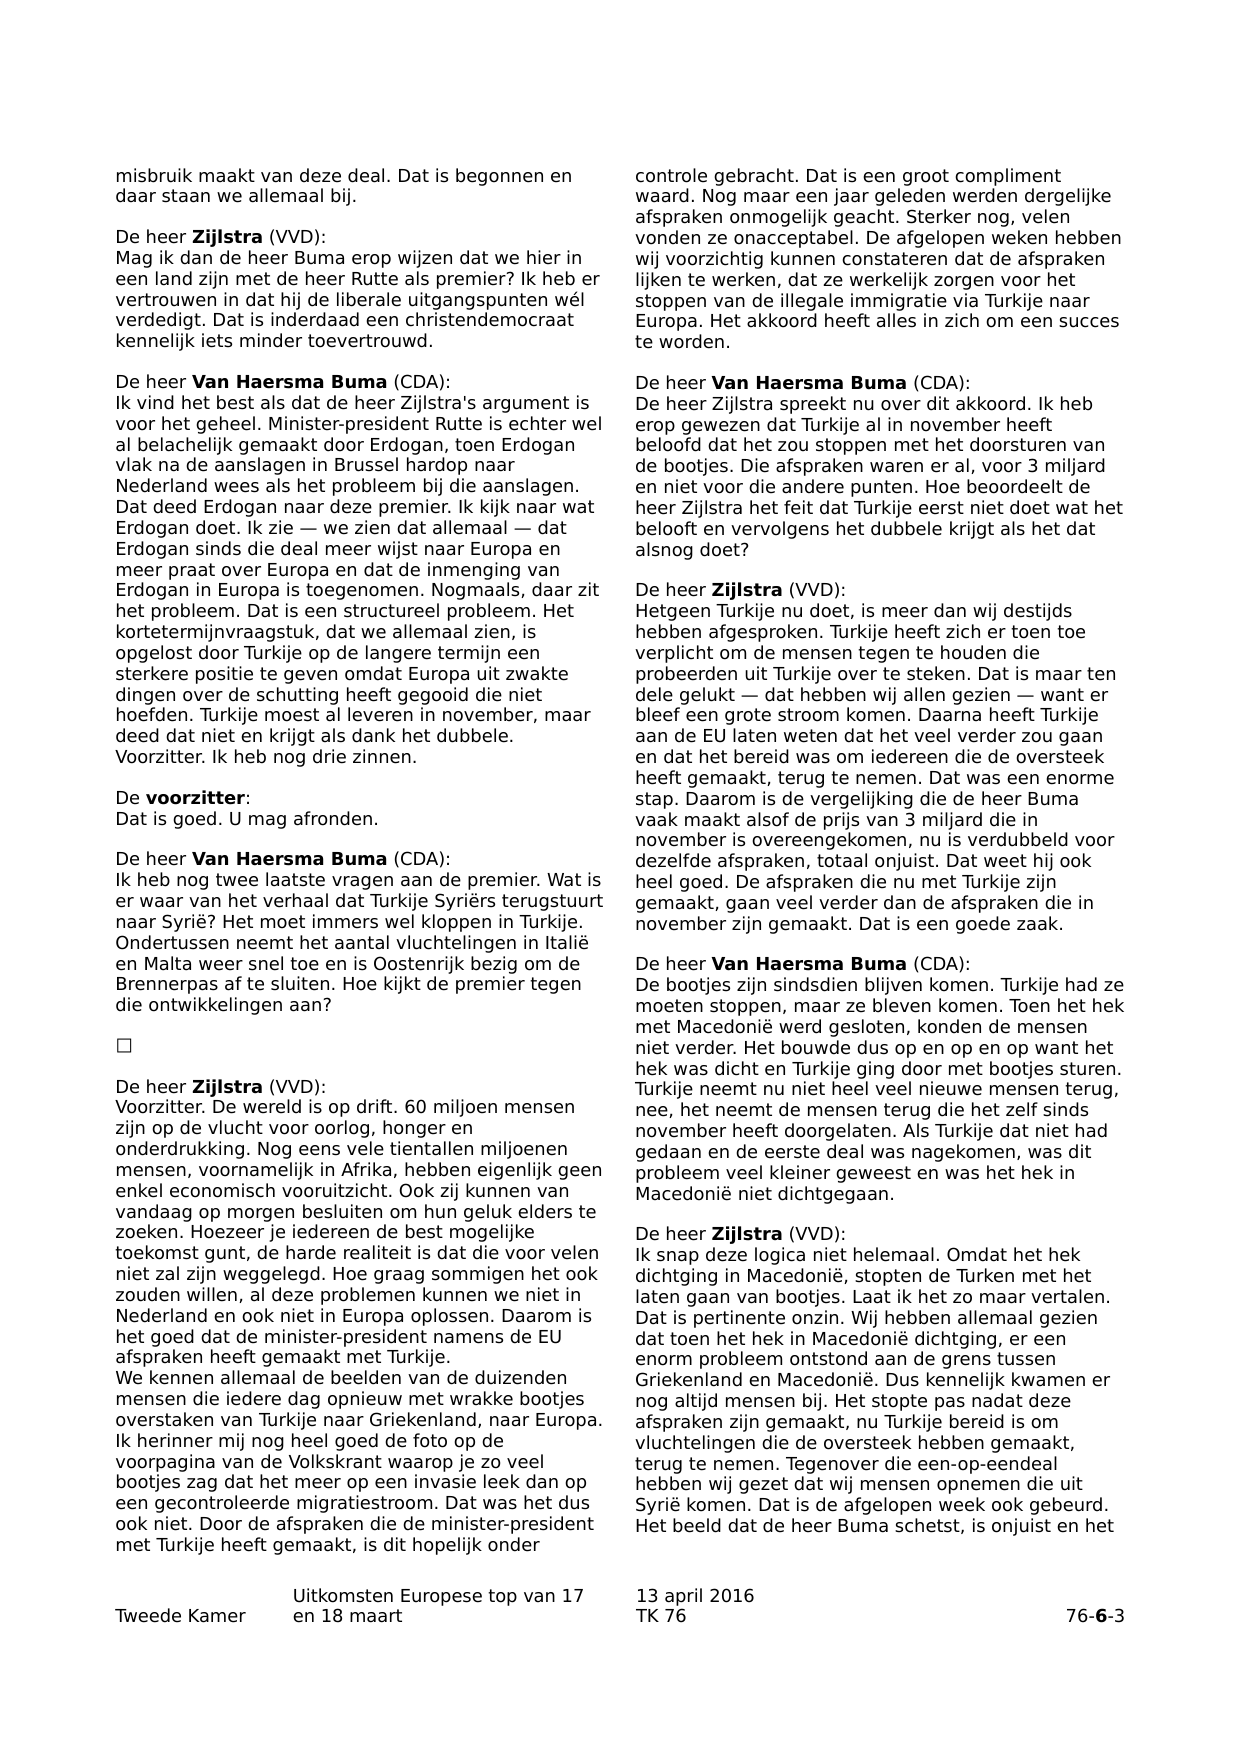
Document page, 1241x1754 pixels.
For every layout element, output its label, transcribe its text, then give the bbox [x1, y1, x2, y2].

text De heer Van Haersma Buma (CDA): [635, 954, 1125, 975]
text De bootjes zijn sindsdien blijven komen. Turkije had ze moeten stoppen, maar ze bleven komen. Toen het hek met Macedonië werd gesloten, konden de mensen niet verder. Het bouwde dus op en op en op want het hek was dicht en Turkije ging door met bootjes sturen. Turkije neemt nu niet heel veel nieuwe mensen terug, nee, het neemt de mensen terug die het zelf sinds november heeft doorgelaten. Als Turkije dat niet had gedaan en de eerste deal was nagekomen, was dit probleem veel kleiner geweest en was het hek in Macedonië niet dichtgegaan. [635, 975, 1125, 1204]
text Hetgeen Turkije nu doet, is meer dan wij destijds hebben afgesproken. Turkije heeft zich er toen toe verplicht om de mensen tegen te houden die probeerden uit Turkije over te steken. Dat is maar ten dele gelukt — dat hebben wij allen gezien — want er bleef een grote stroom komen. Daarna heeft Turkije aan de EU laten weten dat het veel verder zou gaan en dat het bereid was om iedereen die de oversteek heeft gemaakt, terug te nemen. Dat was een enorme stap. Daarom is de vergelijking die de heer Buma vaak maakt alsof de prijs van 3 miljard die in november is overeengekomen, nu is verdubbeld voor dezelfde afspraken, totaal onjuist. Dat weet hij ook heel goed. De afspraken die nu met Turkije zijn gemaakt, gaan veel verder dan de afspraken die in november zijn gemaakt. Dat is een goede zaak. [635, 601, 1125, 934]
text De heer Zijlstra (VVD): [115, 1076, 605, 1097]
text Dat is goed. U mag afronden. [115, 808, 605, 829]
text ⬜ [115, 1036, 605, 1056]
text De heer Zijlstra (VVD): [635, 580, 1125, 601]
text De heer Van Haersma Buma (CDA): [115, 849, 605, 870]
text De heer Zijlstra (VVD): [635, 1224, 1125, 1245]
text Mag ik dan de heer Buma erop wijzen dat we hier in een land zijn met de heer Rutte als premier? Ik heb er vertrouwen in dat hij de liberale uitgangspunten wél verdedigt. Dat is inderdaad een christendemocraat kennelijk iets minder toevertrouwd. [115, 248, 605, 352]
text Voorzitter. De wereld is op drift. 60 miljoen mensen zijn op de vlucht voor oorlog, honger en onderdrukking. Nog eens vele tientallen miljoenen mensen, voornamelijk in Afrika, hebben eigenlijk geen enkel economisch vooruitzicht. Ook zij kunnen van vandaag op morgen besluiten om hun geluk elders te zoeken. Hoezeer je iedereen de best mogelijke toekomst gunt, de harde realiteit is dat die voor velen niet zal zijn weggelegd. Hoe graag sommigen het ook zouden willen, al deze problemen kunnen we niet in Nederland en ook niet in Europa oplossen. Daarom is het goed dat de minister-president namens de EU afspraken heeft gemaakt met Turkije. [115, 1097, 605, 1368]
text We kennen allemaal de beelden van de duizenden mensen die iedere dag opnieuw met wrakke bootjes overstaken van Turkije naar Griekenland, naar Europa. Ik herinner mij nog heel goed de foto op de voorpagina van de Volkskrant waarop je zo veel bootjes zag dat het meer op een invasie leek dan op een gecontroleerde migratiestroom. Dat was het dus ook niet. Door de afspraken die de minister-president met Turkije heeft gemaakt, is dit hopelijk onder [115, 1368, 605, 1556]
text Voorzitter. Ik heb nog drie zinnen. [115, 747, 605, 768]
text De heer Zijlstra (VVD): [115, 227, 605, 248]
text De voorzitter: [115, 788, 605, 808]
text Ik vind het best als dat de heer Zijlstra's argument is voor het geheel. Minister-president Rutte is echter wel al belachelijk gemaakt door Erdogan, toen Erdogan vlak na de aanslagen in Brussel hardop naar Nederland wees als het probleem bij die aanslagen. Dat deed Erdogan naar deze premier. Ik kijk naar wat Erdogan doet. Ik zie — we zien dat allemaal — dat Erdogan sinds die deal meer wijst naar Europa en meer praat over Europa en dat de inmenging van Erdogan in Europa is toegenomen. Nogmaals, daar zit het probleem. Dat is een structureel probleem. Het kortetermijnvraagstuk, dat we allemaal zien, is opgelost door Turkije op de langere termijn een sterkere positie te geven omdat Europa uit zwakte dingen over de schutting heeft gegooid die niet hoefden. Turkije moest al leveren in november, maar deed dat niet en krijgt als dank het dubbele. [115, 393, 605, 747]
text Ik snap deze logica niet helemaal. Omdat het hek dichtging in Macedonië, stopten de Turken met het laten gaan van bootjes. Laat ik het zo maar vertalen. Dat is pertinente onzin. Wij hebben allemaal gezien dat toen het hek in Macedonië dichtging, er een enorm probleem ontstond aan de grens tussen Griekenland en Macedonië. Dus kennelijk kwamen er nog altijd mensen bij. Het stopte pas nadat deze afspraken zijn gemaakt, nu Turkije bereid is om vluchtelingen die de oversteek hebben gemaakt, terug te nemen. Tegenover die een-op-eendeal hebben wij gezet dat wij mensen opnemen die uit Syrië komen. Dat is de afgelopen week ook gebeurd. Het beeld dat de heer Buma schetst, is onjuist en het [635, 1245, 1125, 1537]
text De heer Van Haersma Buma (CDA): [115, 372, 605, 393]
text De heer Zijlstra spreekt nu over dit akkoord. Ik heb erop gewezen dat Turkije al in november heeft beloofd dat het zou stoppen met het doorsturen van de bootjes. Die afspraken waren er al, voor 3 miljard en niet voor die andere punten. Hoe beoordeelt de heer Zijlstra het feit dat Turkije eerst niet doet wat het belooft en vervolgens het dubbele krijgt als het dat alsnog doet? [635, 393, 1125, 560]
text misbruik maakt van deze deal. Dat is begonnen en daar staan we allemaal bij. [115, 165, 605, 207]
text controle gebracht. Dat is een groot compliment waard. Nog maar een jaar geleden werden dergelijke afspraken onmogelijk geacht. Sterker nog, velen vonden ze onacceptabel. De afgelopen weken hebben wij voorzichtig kunnen constateren dat de afspraken lijken te werken, dat ze werkelijk zorgen voor het stoppen van de illegale immigratie via Turkije naar Europa. Het akkoord heeft alles in zich om een succes te worden. [635, 165, 1125, 353]
text De heer Van Haersma Buma (CDA): [635, 373, 1125, 393]
text Ik heb nog twee laatste vragen aan de premier. Wat is er waar van het verhaal dat Turkije Syriërs terugstuurt naar Syrië? Het moet immers wel kloppen in Turkije. Ondertussen neemt het aantal vluchtelingen in Italië en Malta weer snel toe en is Oostenrijk bezig om de Brennerpas af te sluiten. Hoe kijkt de premier tegen die ontwikkelingen aan? [115, 870, 605, 1016]
